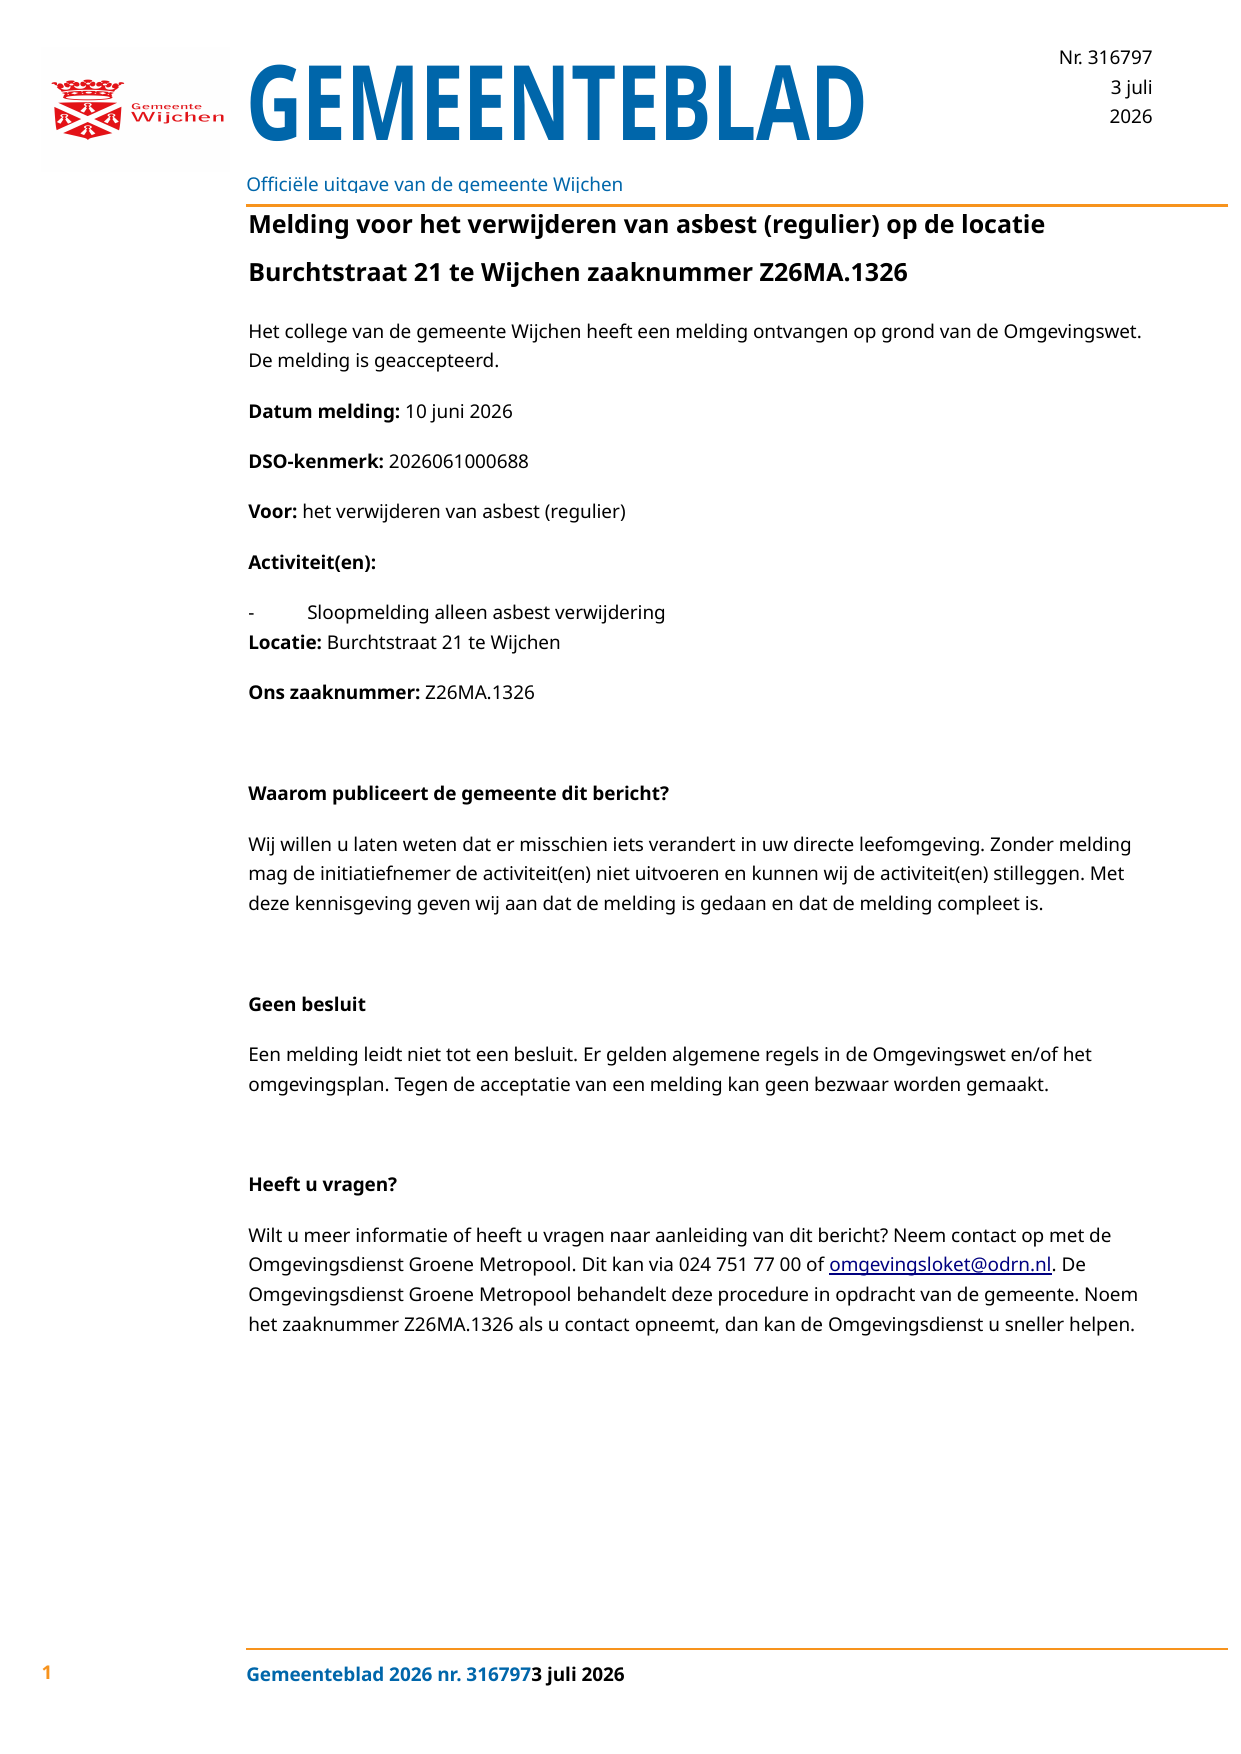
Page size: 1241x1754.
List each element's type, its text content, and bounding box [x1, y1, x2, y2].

text Een melding leidt niet tot een besluit. Er gelden algemene regels in de Omgevingswet en/of het omgevingsplan. Tegen de acceptatie van een melding kan geen bezwaar worden gemaakt. [248, 1041, 1152, 1097]
text Locatie: Burchtstraat 21 te Wijchen [248, 629, 1152, 655]
text Datum melding: 10 juni 2026 [248, 398, 1152, 424]
text Activiteit(en): [248, 549, 1152, 575]
text Waarom publiceert de gemeente dit bericht? [248, 780, 1152, 806]
list Sloopmelding alleen asbest verwijdering [248, 599, 1152, 625]
text Voor: het verwijderen van asbest (regulier) [248, 499, 1152, 524]
text Het college van de gemeente Wijchen heeft een melding ontvangen op grond van de Omgevingswet. De melding is geaccepteerd. [248, 318, 1152, 373]
text Heeft u vragen? [248, 1172, 1152, 1197]
text Geen besluit [248, 991, 1152, 1017]
text DSO-kenmerk: 2026061000688 [248, 448, 1152, 474]
text Ons zaaknummer: Z26MA.1326 [248, 679, 1152, 705]
text Melding voor het verwijderen van asbest (regulier) op de locatie Burchtstraat 21 te Wijchen zaaknummer Z26MA.1326 [248, 207, 1152, 288]
picture [41, 47, 231, 172]
text Wij willen u laten weten dat er misschien iets verandert in uw directe leefomgeving. Zonder melding mag de initiatiefnemer de activiteit(en) niet uitvoeren en kunnen wij de activiteit(en) stilleggen. Met deze kennisgeving geven wij aan dat de melding is gedaan en dat de melding compleet is. [248, 831, 1152, 916]
text Wilt u meer informatie of heeft u vragen naar aanleiding van dit bericht? Neem contact op met de Omgevingsdienst Groene Metropool. Dit kan via 024 751 77 00 of omgevingsloket@odrn.nl. De Omgevingsdienst Groene Metropool behandelt deze procedure in opdracht van de gemeente. Noem het zaaknummer Z26MA.1326 als u contact opneemt, dan kan de Omgevingsdienst u sneller helpen. [248, 1222, 1152, 1337]
